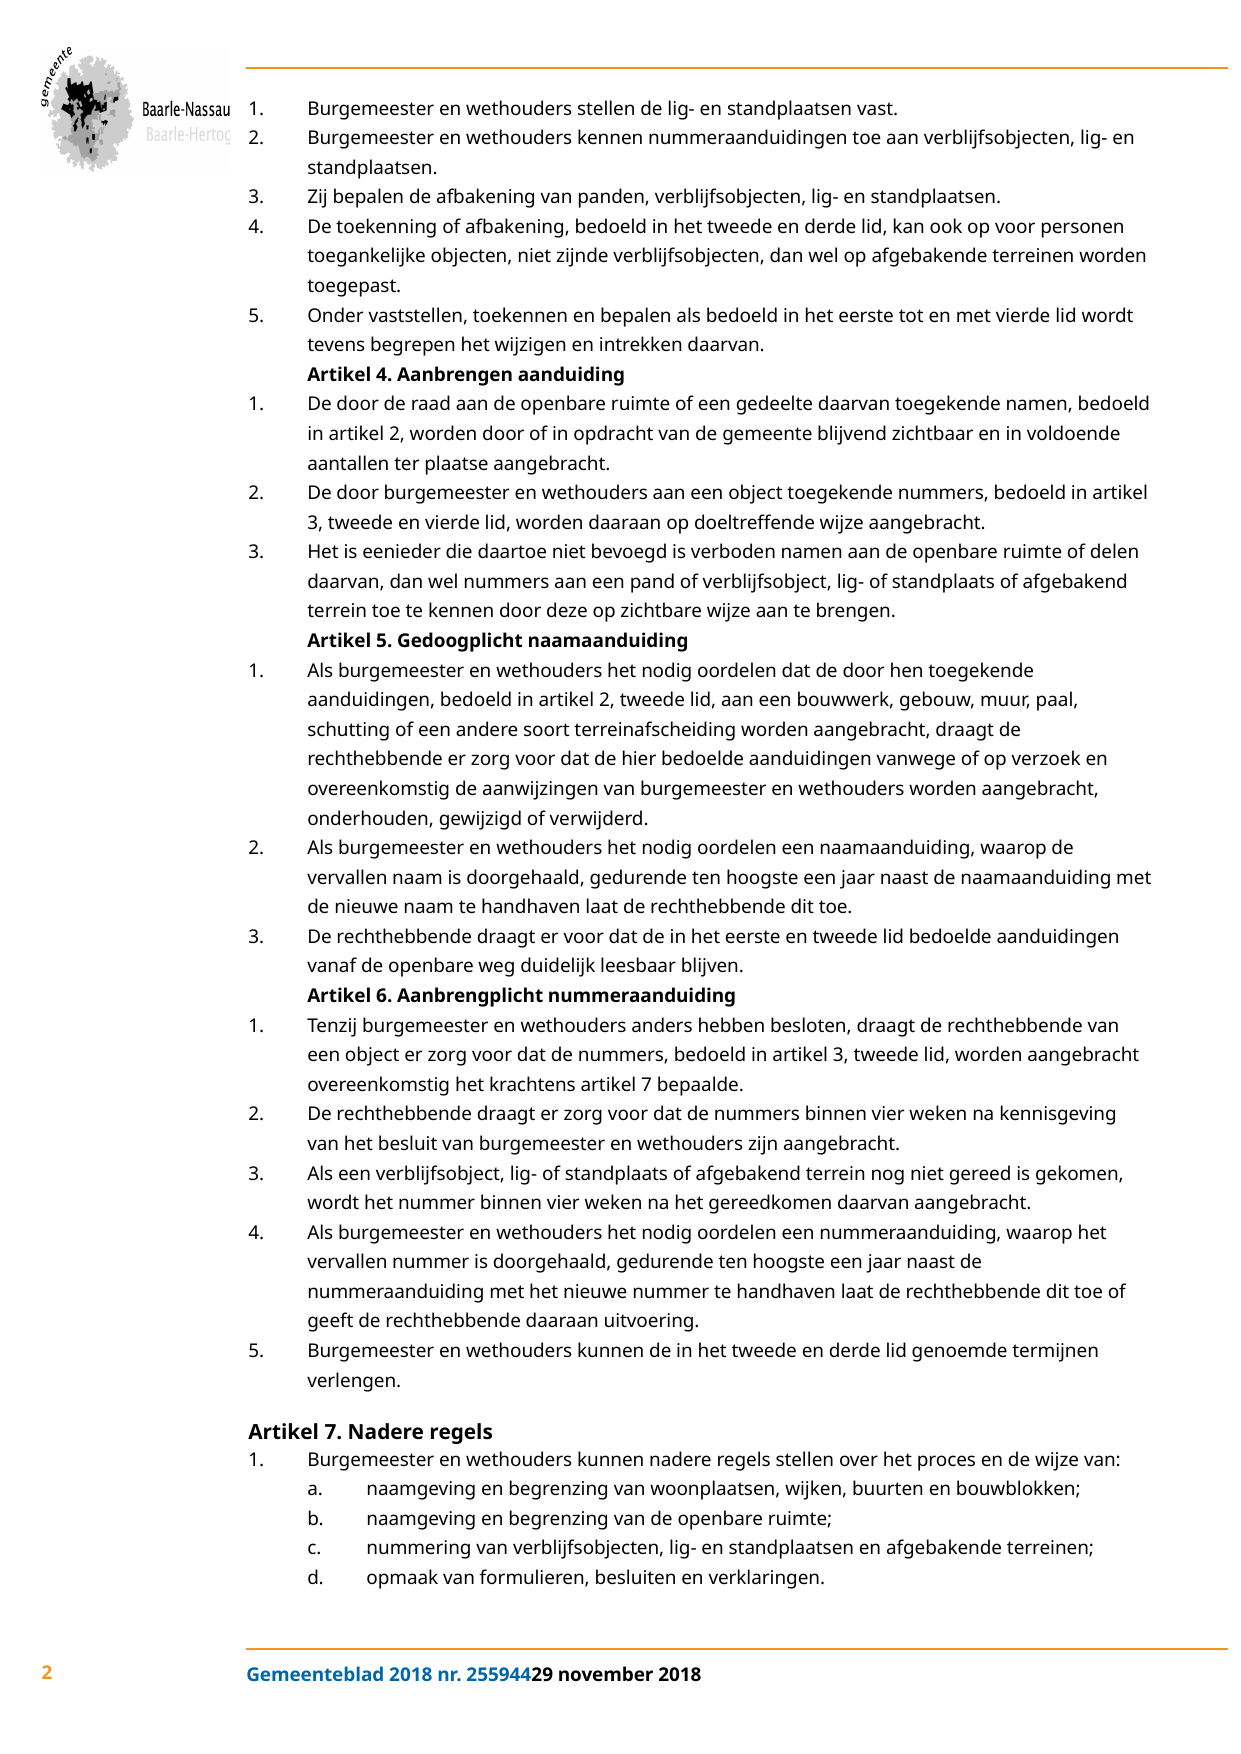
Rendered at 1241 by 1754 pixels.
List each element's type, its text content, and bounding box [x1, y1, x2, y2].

list Burgemeester en wethouders kennen nummeraanduidingen toe aan verblijfsobjecten, lig- en standplaatsen. [248, 124, 1152, 180]
list De rechthebbende draagt er voor dat de in het eerste en tweede lid bedoelde aanduidingen vanaf de openbare weg duidelijk leesbaar blijven. [248, 923, 1152, 978]
list opmaak van formulieren, besluiten en verklaringen. [307, 1564, 1152, 1590]
list naamgeving en begrenzing van de openbare ruimte; [307, 1505, 1152, 1531]
list Burgemeester en wethouders stellen de lig- en standplaatsen vast. [248, 95, 1152, 121]
list Artikel 5. Gedoogplicht naamaanduiding [248, 627, 1152, 653]
list Als burgemeester en wethouders het nodig oordelen een nummeraanduiding, waarop het vervallen nummer is doorgehaald, gedurende ten hoogste een jaar naast de nummeraanduiding met het nieuwe nummer te handhaven laat de rechthebbende dit toe of geeft de rechthebbende daaraan uitvoering. [248, 1219, 1152, 1333]
list Zij bepalen de afbakening van panden, verblijfsobjecten, lig- en standplaatsen. [248, 183, 1152, 209]
list Onder vaststellen, toekennen en bepalen als bedoeld in het eerste tot en met vierde lid wordt tevens begrepen het wijzigen en intrekken daarvan. [248, 302, 1152, 357]
list Als burgemeester en wethouders het nodig oordelen een naamaanduiding, waarop de vervallen naam is doorgehaald, gedurende ten hoogste een jaar naast de naamaanduiding met de nieuwe naam te handhaven laat de rechthebbende dit toe. [248, 834, 1152, 919]
picture [41, 47, 231, 172]
list De toekenning of afbakening, bedoeld in het tweede en derde lid, kan ook op voor personen toegankelijke objecten, niet zijnde verblijfsobjecten, dan wel op afgebakende terreinen worden toegepast. [248, 213, 1152, 298]
list Tenzij burgemeester en wethouders anders hebben besloten, draagt de rechthebbende van een object er zorg voor dat de nummers, bedoeld in artikel 3, tweede lid, worden aangebracht overeenkomstig het krachtens artikel 7 bepaalde. [248, 1012, 1152, 1097]
list De door burgemeester en wethouders aan een object toegekende nummers, bedoeld in artikel 3, tweede en vierde lid, worden daaraan op doeltreffende wijze aangebracht. [248, 479, 1152, 535]
list Artikel 4. Aanbrengen aanduiding [248, 361, 1152, 387]
list Het is eenieder die daartoe niet bevoegd is verboden namen aan de openbare ruimte of delen daarvan, dan wel nummers aan een pand of verblijfsobject, lig- of standplaats of afgebakend terrein toe te kennen door deze op zichtbare wijze aan te brengen. [248, 538, 1152, 623]
list Als een verblijfsobject, lig- of standplaats of afgebakend terrein nog niet gereed is gekomen, wordt het nummer binnen vier weken na het gereedkomen daarvan aangebracht. [248, 1160, 1152, 1215]
list naamgeving en begrenzing van woonplaatsen, wijken, buurten en bouwblokken; [307, 1475, 1152, 1501]
text Artikel 7. Nadere regels [248, 1417, 1152, 1446]
list De door de raad aan de openbare ruimte of een gedeelte daarvan toegekende namen, bedoeld in artikel 2, worden door of in opdracht van de gemeente blijvend zichtbaar en in voldoende aantallen ter plaatse aangebracht. [248, 391, 1152, 476]
list nummering van verblijfsobjecten, lig- en standplaatsen en afgebakende terreinen; [307, 1534, 1152, 1560]
list Burgemeester en wethouders kunnen nadere regels stellen over het proces en de wijze van: [248, 1446, 1152, 1471]
list Artikel 6. Aanbrengplicht nummeraanduiding [248, 982, 1152, 1008]
list De rechthebbende draagt er zorg voor dat de nummers binnen vier weken na kennisgeving van het besluit van burgemeester en wethouders zijn aangebracht. [248, 1101, 1152, 1156]
list Als burgemeester en wethouders het nodig oordelen dat de door hen toegekende aanduidingen, bedoeld in artikel 2, tweede lid, aan een bouwwerk, gebouw, muur, paal, schutting of een andere soort terreinafscheiding worden aangebracht, draagt de rechthebbende er zorg voor dat de hier bedoelde aanduidingen vanwege of op verzoek en overeenkomstig de aanwijzingen van burgemeester en wethouders worden aangebracht, onderhouden, gewijzigd of verwijderd. [248, 657, 1152, 831]
list Burgemeester en wethouders kunnen de in het tweede en derde lid genoemde termijnen verlengen. [248, 1337, 1152, 1393]
